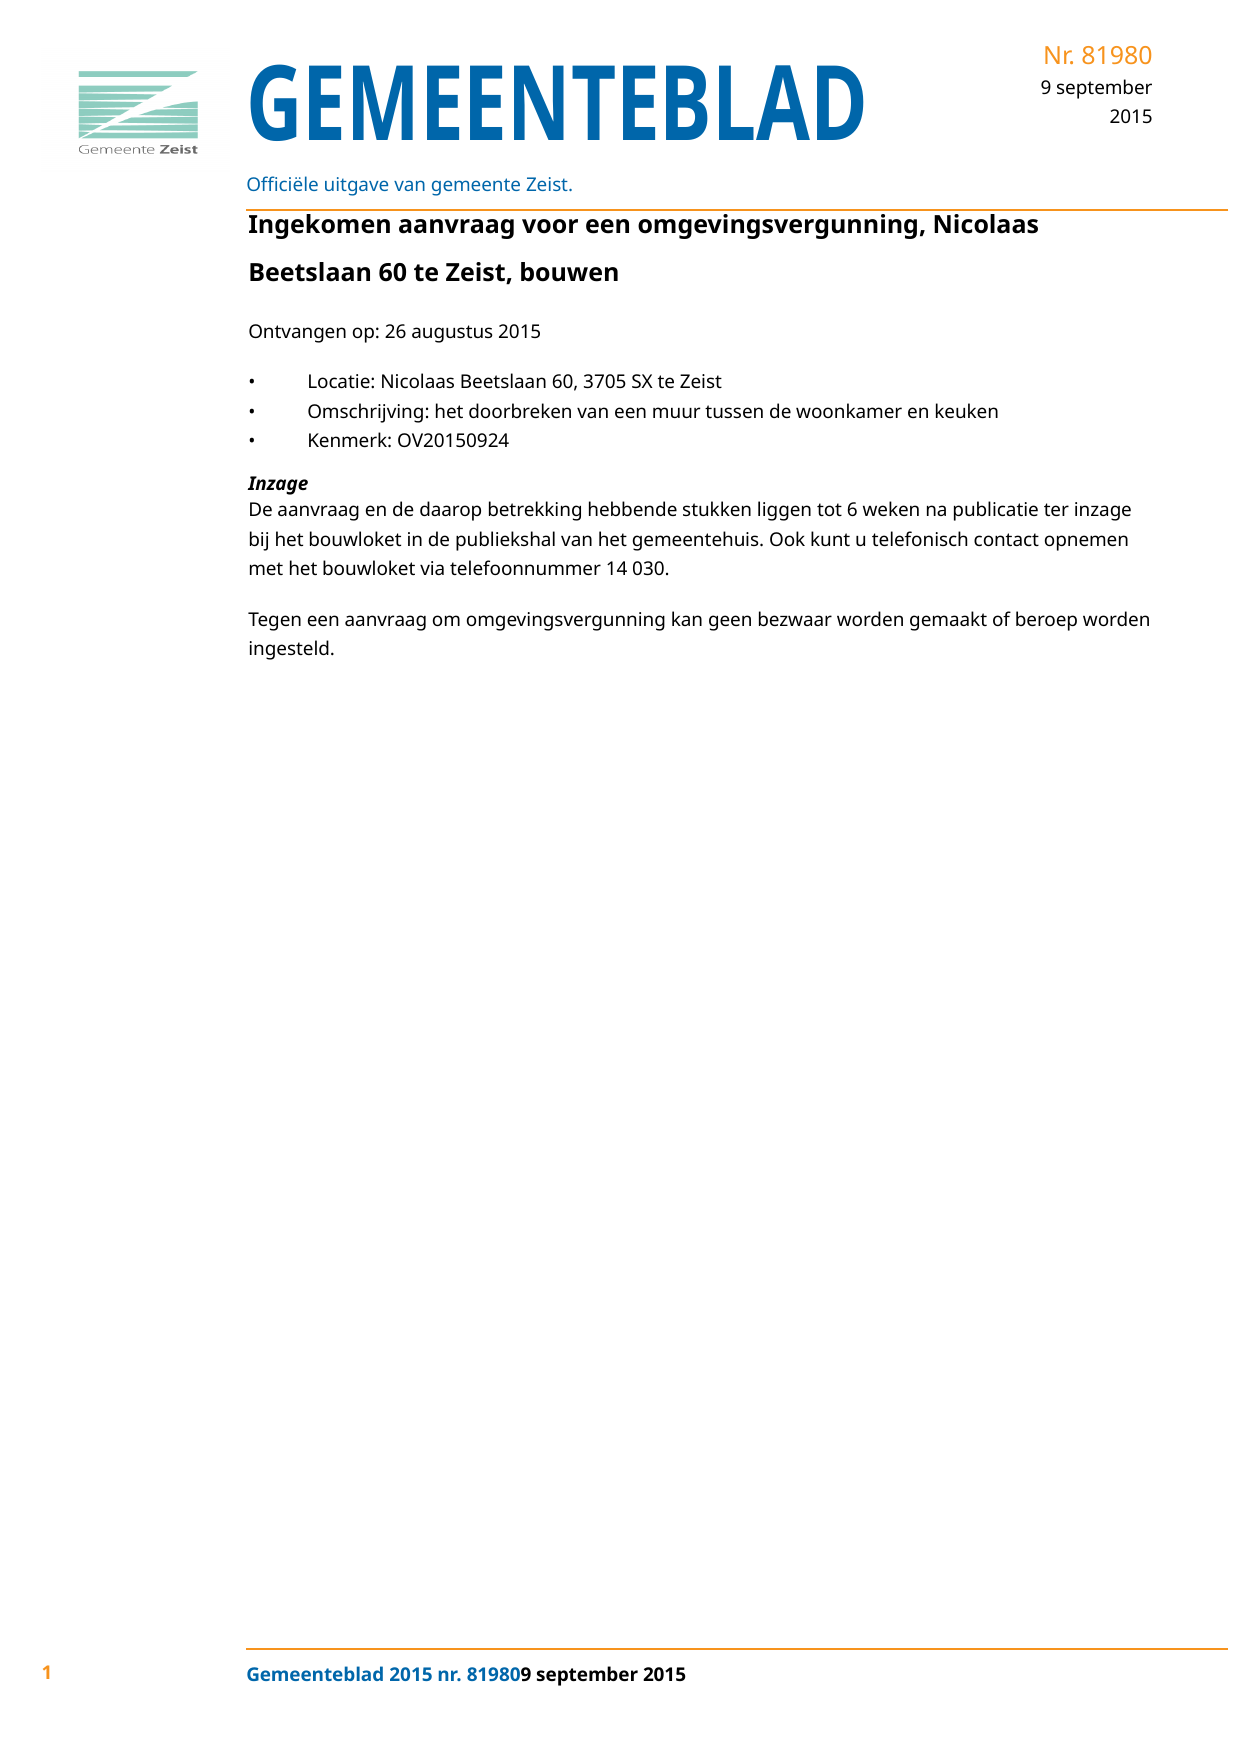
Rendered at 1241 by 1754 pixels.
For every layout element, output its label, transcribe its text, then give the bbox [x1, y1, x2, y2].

text Ingekomen aanvraag voor een omgevingsvergunning, Nicolaas Beetslaan 60 te Zeist, bouwen [248, 211, 1152, 288]
text Ontvangen op: 26 augustus 2015 [248, 318, 1152, 344]
text De aanvraag en de daarop betrekking hebbende stukken liggen tot 6 weken na publicatie ter inzage bij het bouwloket in de publiekshal van het gemeentehuis. Ook kunt u telefonisch contact opnemen met het bouwloket via telefoonnummer 14 030. [248, 496, 1152, 581]
text Inzage [248, 471, 1152, 496]
text Tegen een aanvraag om omgevingsvergunning kan geen bezwaar worden gemaakt of beroep worden ingesteld. [248, 606, 1152, 661]
picture [41, 47, 231, 172]
list Omschrijving: het doorbreken van een muur tussen de woonkamer en keuken [248, 398, 1152, 424]
list Locatie: Nicolaas Beetslaan 60, 3705 SX te Zeist [248, 368, 1152, 394]
list Kenmerk: OV20150924 [248, 427, 1152, 453]
